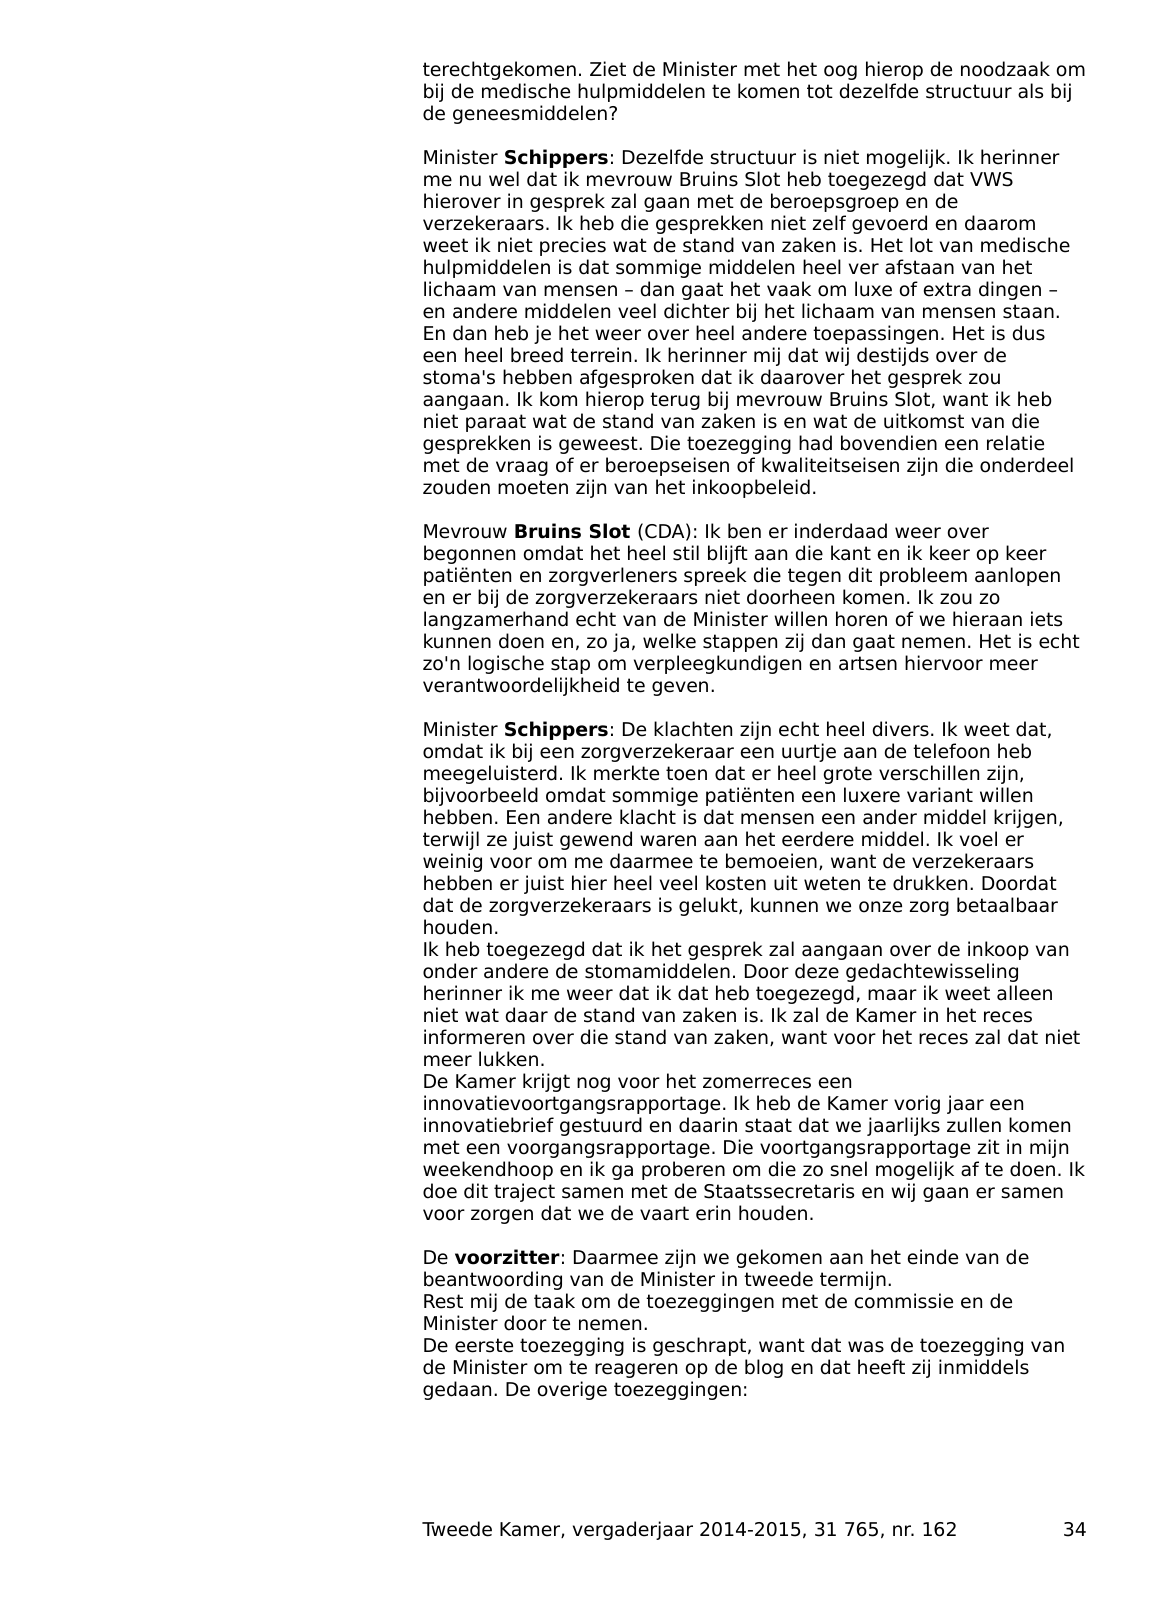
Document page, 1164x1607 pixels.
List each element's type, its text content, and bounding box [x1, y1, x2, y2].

text Ik heb toegezegd dat ik het gesprek zal aangaan over de inkoop van onder andere de stomamiddelen. Door deze gedachtewisseling herinner ik me weer dat ik dat heb toegezegd, maar ik weet alleen niet wat daar de stand van zaken is. Ik zal de Kamer in het reces informeren over die stand van zaken, want voor het reces zal dat niet meer lukken. [422, 939, 1087, 1071]
text Minister Schippers: De klachten zijn echt heel divers. Ik weet dat, omdat ik bij een zorgverzekeraar een uurtje aan de telefoon heb meegeluisterd. Ik merkte toen dat er heel grote verschillen zijn, bijvoorbeeld omdat sommige patiënten een luxere variant willen hebben. Een andere klacht is dat mensen een ander middel krijgen, terwijl ze juist gewend waren aan het eerdere middel. Ik voel er weinig voor om me daarmee te bemoeien, want de verzekeraars hebben er juist hier heel veel kosten uit weten te drukken. Doordat dat de zorgverzekeraars is gelukt, kunnen we onze zorg betaalbaar houden. [422, 719, 1087, 939]
text Rest mij de taak om de toezeggingen met de commissie en de Minister door te nemen. [422, 1291, 1087, 1335]
text De eerste toezegging is geschrapt, want dat was de toezegging van de Minister om te reageren op de blog en dat heeft zij inmiddels gedaan. De overige toezeggingen: [422, 1335, 1087, 1401]
text De Kamer krijgt nog voor het zomerreces een innovatievoortgangsrapportage. Ik heb de Kamer vorig jaar een innovatiebrief gestuurd en daarin staat dat we jaarlijks zullen komen met een voorgangsrapportage. Die voortgangsrapportage zit in mijn weekendhoop en ik ga proberen om die zo snel mogelijk af te doen. Ik doe dit traject samen met de Staatssecretaris en wij gaan er samen voor zorgen dat we de vaart erin houden. [422, 1071, 1087, 1224]
text terechtgekomen. Ziet de Minister met het oog hierop de noodzaak om bij de medische hulpmiddelen te komen tot dezelfde structuur als bij de geneesmiddelen? [422, 59, 1087, 125]
text De voorzitter: Daarmee zijn we gekomen aan het einde van de beantwoording van de Minister in tweede termijn. [422, 1247, 1087, 1291]
text Mevrouw Bruins Slot (CDA): Ik ben er inderdaad weer over begonnen omdat het heel stil blijft aan die kant en ik keer op keer patiënten en zorgverleners spreek die tegen dit probleem aanlopen en er bij de zorgverzekeraars niet doorheen komen. Ik zou zo langzamerhand echt van de Minister willen horen of we hieraan iets kunnen doen en, zo ja, welke stappen zij dan gaat nemen. Het is echt zo'n logische stap om verpleegkundigen en artsen hiervoor meer verantwoordelijkheid te geven. [422, 521, 1087, 697]
text Minister Schippers: Dezelfde structuur is niet mogelijk. Ik herinner me nu wel dat ik mevrouw Bruins Slot heb toegezegd dat VWS hierover in gesprek zal gaan met de beroepsgroep en de verzekeraars. Ik heb die gesprekken niet zelf gevoerd en daarom weet ik niet precies wat de stand van zaken is. Het lot van medische hulpmiddelen is dat sommige middelen heel ver afstaan van het lichaam van mensen – dan gaat het vaak om luxe of extra dingen – en andere middelen veel dichter bij het lichaam van mensen staan. En dan heb je het weer over heel andere toepassingen. Het is dus een heel breed terrein. Ik herinner mij dat wij destijds over de stoma's hebben afgesproken dat ik daarover het gesprek zou aangaan. Ik kom hierop terug bij mevrouw Bruins Slot, want ik heb niet paraat wat de stand van zaken is en wat de uitkomst van die gesprekken is geweest. Die toezegging had bovendien een relatie met de vraag of er beroepseisen of kwaliteitseisen zijn die onderdeel zouden moeten zijn van het inkoopbeleid. [422, 147, 1087, 499]
